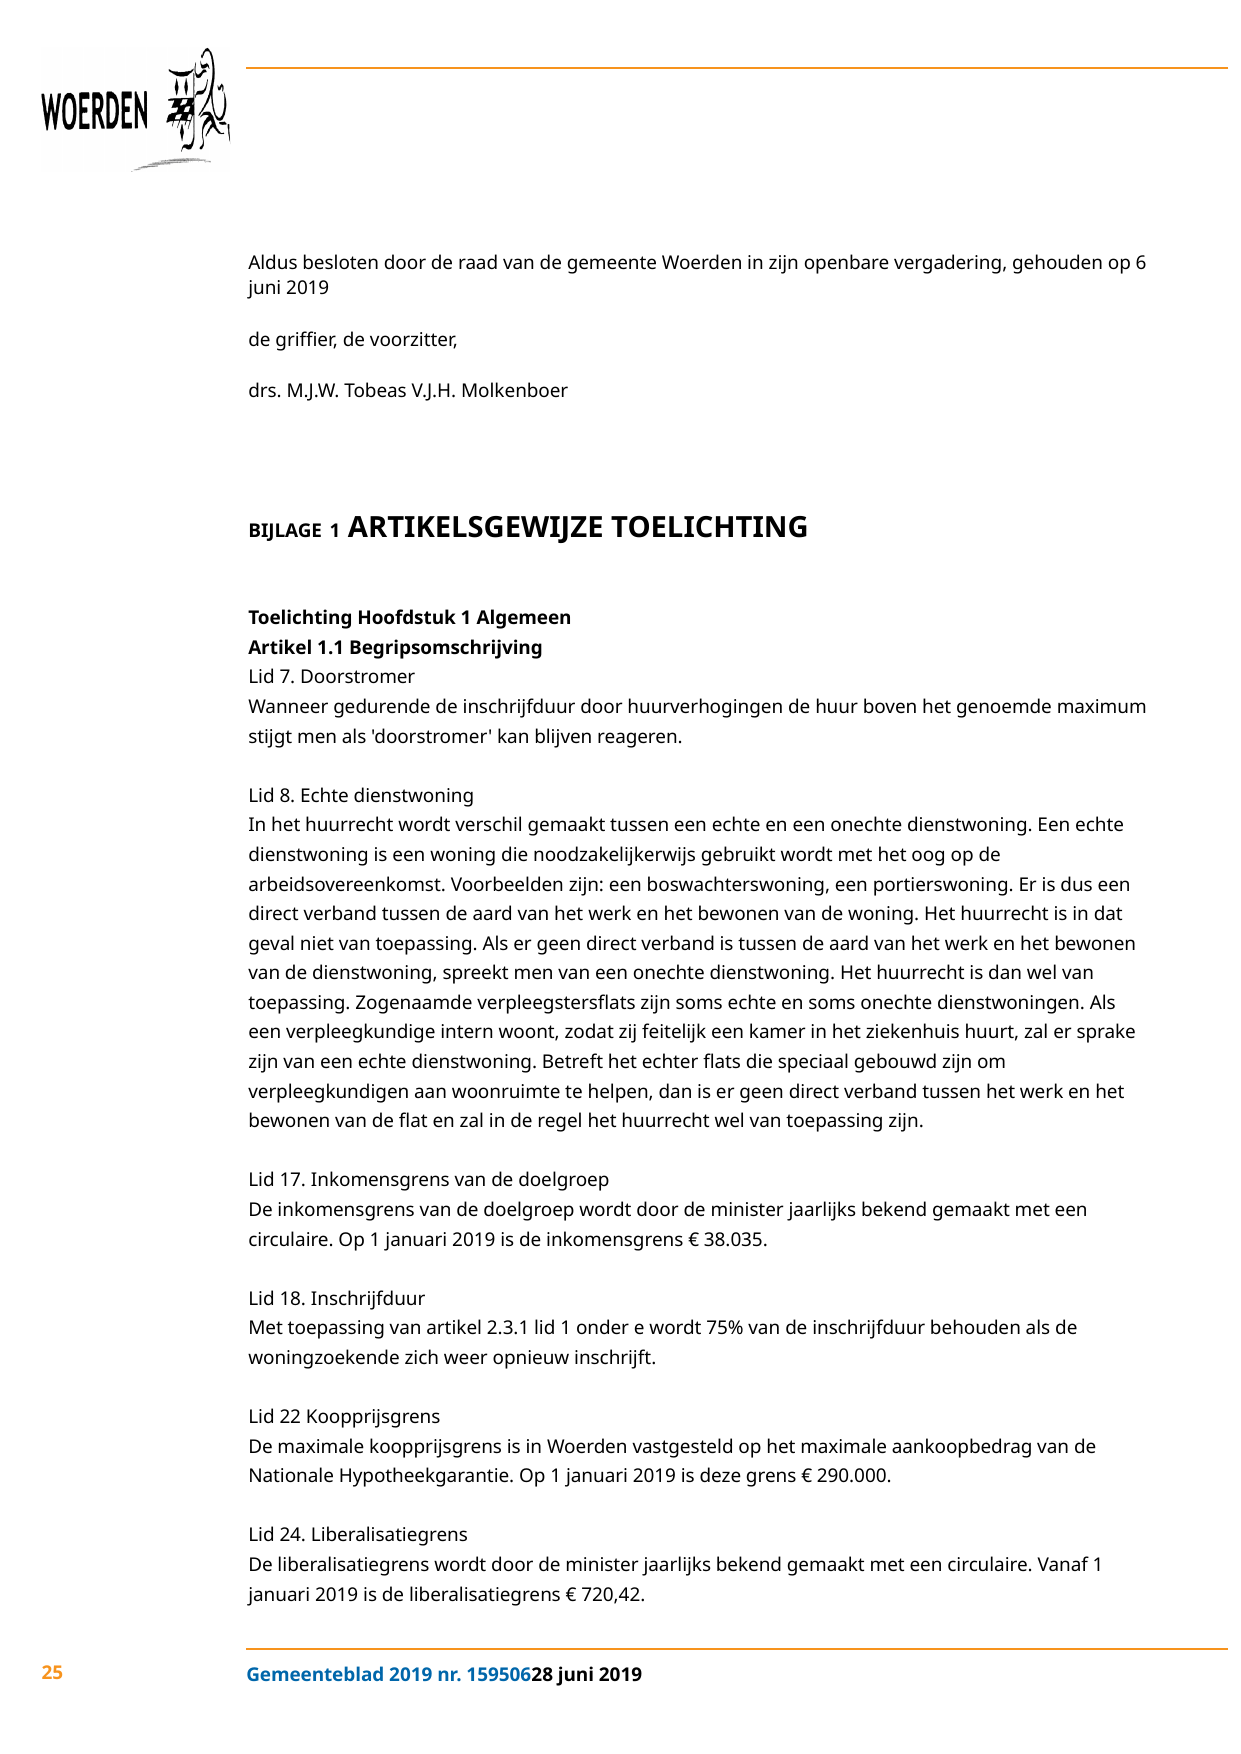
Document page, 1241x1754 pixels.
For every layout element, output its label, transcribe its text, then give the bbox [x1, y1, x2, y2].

text De liberalisatiegrens wordt door de minister jaarlijks bekend gemaakt met een circulaire. Vanaf 1 januari 2019 is de liberalisatiegrens € 720,42. [248, 1551, 1152, 1607]
text Lid 7. Doorstromer [248, 664, 1152, 689]
text Artikel 1.1 Begripsomschrijving [248, 634, 1152, 660]
text de griffier, de voorzitter, [248, 326, 1152, 352]
text BIJLAGE 1 ARTIKELSGEWIJZE TOELICHTING [248, 506, 1152, 546]
text Lid 22 Koopprijsgrens [248, 1403, 1152, 1429]
text Lid 24. Liberalisatiegrens [248, 1522, 1152, 1547]
text Aldus besloten door de raad van de gemeente Woerden in zijn openbare vergadering, gehouden op 6 juni 2019 [248, 249, 1152, 300]
picture [41, 47, 231, 172]
text Lid 8. Echte dienstwoning [248, 782, 1152, 808]
text Toelichting Hoofdstuk 1 Algemeen [248, 604, 1152, 630]
text Wanneer gedurende de inschrijfduur door huurverhogingen de huur boven het genoemde maximum stijgt men als 'doorstromer' kan blijven reageren. [248, 693, 1152, 749]
text drs. M.J.W. Tobeas V.J.H. Molkenboer [248, 377, 1152, 403]
text De inkomensgrens van de doelgroep wordt door de minister jaarlijks bekend gemaakt met een circulaire. Op 1 januari 2019 is de inkomensgrens € 38.035. [248, 1196, 1152, 1252]
text Met toepassing van artikel 2.3.1 lid 1 onder e wordt 75% van de inschrijfduur behouden als de woningzoekende zich weer opnieuw inschrijft. [248, 1314, 1152, 1370]
text Lid 18. Inschrijfduur [248, 1285, 1152, 1311]
text In het huurrecht wordt verschil gemaakt tussen een echte en een onechte dienstwoning. Een echte dienstwoning is een woning die noodzakelijkerwijs gebruikt wordt met het oog op de arbeidsovereenkomst. Voorbeelden zijn: een boswachterswoning, een portierswoning. Er is dus een direct verband tussen de aard van het werk en het bewonen van de woning. Het huurrecht is in dat geval niet van toepassing. Als er geen direct verband is tussen de aard van het werk en het bewonen van de dienstwoning, spreekt men van een onechte dienstwoning. Het huurrecht is dan wel van toepassing. Zogenaamde verpleegstersflats zijn soms echte en soms onechte dienstwoningen. Als een verpleegkundige intern woont, zodat zij feitelijk een kamer in het ziekenhuis huurt, zal er sprake zijn van een echte dienstwoning. Betreft het echter flats die speciaal gebouwd zijn om verpleegkundigen aan woonruimte te helpen, dan is er geen direct verband tussen het werk en het bewonen van de flat en zal in de regel het huurrecht wel van toepassing zijn. [248, 812, 1152, 1133]
text Lid 17. Inkomensgrens van de doelgroep [248, 1167, 1152, 1192]
text De maximale koopprijsgrens is in Woerden vastgesteld op het maximale aankoopbedrag van de Nationale Hypotheekgarantie. Op 1 januari 2019 is deze grens € 290.000. [248, 1433, 1152, 1488]
